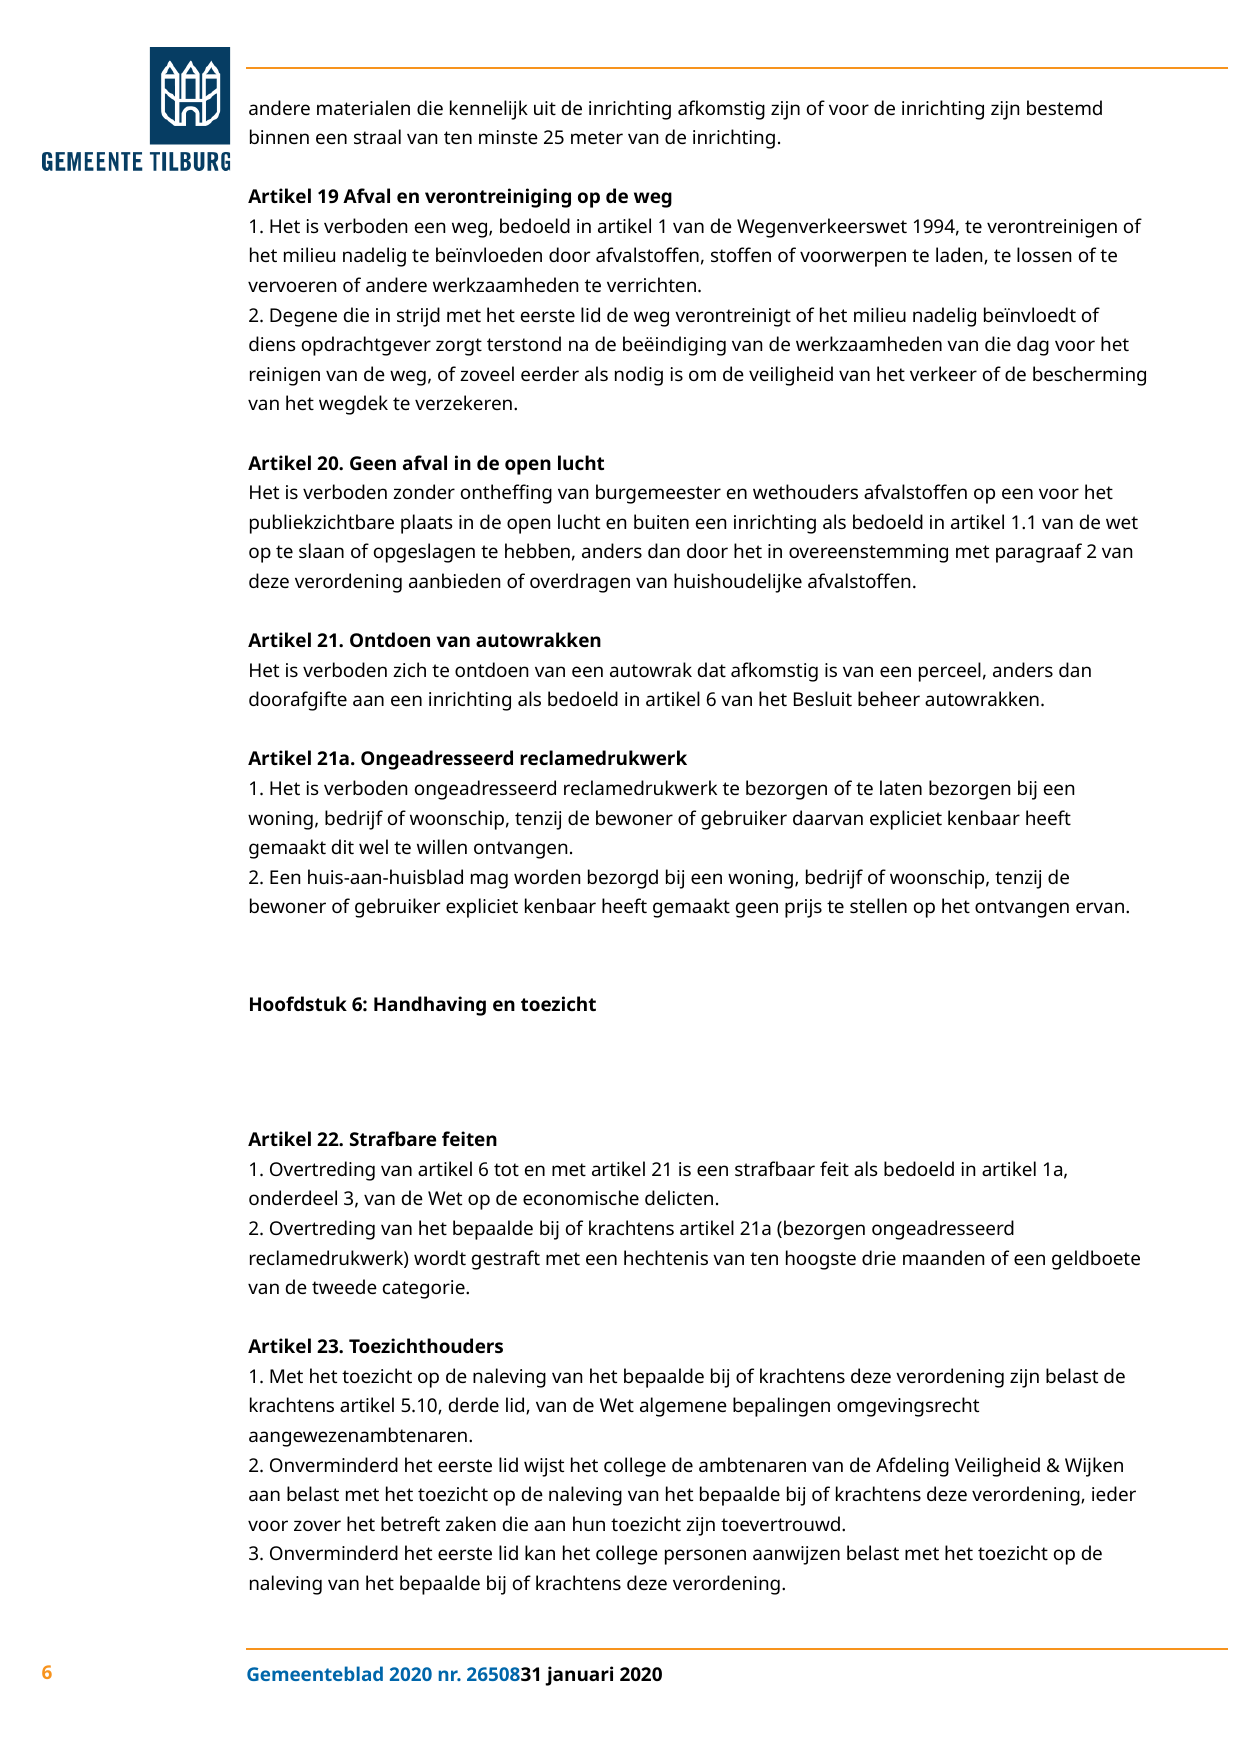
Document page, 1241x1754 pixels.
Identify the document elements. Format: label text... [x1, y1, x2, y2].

text Het is verboden zonder ontheffing van burgemeester en wethouders afvalstoffen op een voor het publiekzichtbare plaats in de open lucht en buiten een inrichting als bedoeld in artikel 1.1 van de wet op te slaan of opgeslagen te hebben, anders dan door het in overeenstemming met paragraaf 2 van deze verordening aanbieden of overdragen van huishoudelijke afvalstoffen. [248, 479, 1152, 594]
text 2. Een huis-aan-huisblad mag worden bezorgd bij een woning, bedrijf of woonschip, tenzij de bewoner of gebruiker expliciet kenbaar heeft gemaakt geen prijs te stellen op het ontvangen ervan. [248, 864, 1152, 919]
text Hoofdstuk 6: Handhaving en toezicht [248, 989, 1152, 1018]
text 2. Onverminderd het eerste lid wijst het college de ambtenaren van de Afdeling Veiligheid & Wijken aan belast met het toezicht op de naleving van het bepaalde bij of krachtens deze verordening, ieder voor zover het betreft zaken die aan hun toezicht zijn toevertrouwd. [248, 1452, 1152, 1537]
text 1. Het is verboden een weg, bedoeld in artikel 1 van de Wegenverkeerswet 1994, te verontreinigen of het milieu nadelig te beïnvloeden door afvalstoffen, stoffen of voorwerpen te laden, te lossen of te vervoeren of andere werkzaamheden te verrichten. [248, 213, 1152, 298]
text andere materialen die kennelijk uit de inrichting afkomstig zijn of voor de inrichting zijn bestemd binnen een straal van ten minste 25 meter van de inrichting. [248, 95, 1152, 150]
text Het is verboden zich te ontdoen van een autowrak dat afkomstig is van een perceel, anders dan doorafgifte aan een inrichting als bedoeld in artikel 6 van het Besluit beheer autowrakken. [248, 657, 1152, 712]
text Artikel 20. Geen afval in de open lucht [248, 450, 1152, 476]
text Artikel 21. Ontdoen van autowrakken [248, 627, 1152, 653]
text Artikel 22. Strafbare feiten [248, 1126, 1152, 1152]
text 3. Onverminderd het eerste lid kan het college personen aanwijzen belast met het toezicht op de naleving van het bepaalde bij of krachtens deze verordening. [248, 1541, 1152, 1596]
text Artikel 21a. Ongeadresseerd reclamedrukwerk [248, 746, 1152, 771]
text 1. Het is verboden ongeadresseerd reclamedrukwerk te bezorgen of te laten bezorgen bij een woning, bedrijf of woonschip, tenzij de bewoner of gebruiker daarvan expliciet kenbaar heeft gemaakt dit wel te willen ontvangen. [248, 775, 1152, 860]
text 1. Met het toezicht op de naleving van het bepaalde bij of krachtens deze verordening zijn belast de krachtens artikel 5.10, derde lid, van de Wet algemene bepalingen omgevingsrecht aangewezenambtenaren. [248, 1363, 1152, 1448]
text 2. Overtreding van het bepaalde bij of krachtens artikel 21a (bezorgen ongeadresseerd reclamedrukwerk) wordt gestraft met een hechtenis van ten hoogste drie maanden of een geldboete van de tweede categorie. [248, 1215, 1152, 1300]
text Artikel 23. Toezichthouders [248, 1333, 1152, 1359]
text 1. Overtreding van artikel 6 tot en met artikel 21 is een strafbaar feit als bedoeld in artikel 1a, onderdeel 3, van de Wet op de economische delicten. [248, 1156, 1152, 1211]
text 2. Degene die in strijd met het eerste lid de weg verontreinigt of het milieu nadelig beïnvloedt of diens opdrachtgever zorgt terstond na de beëindiging van de werkzaamheden van die dag voor het reinigen van de weg, of zoveel eerder als nodig is om de veiligheid van het verkeer of de bescherming van het wegdek te verzekeren. [248, 302, 1152, 416]
text Artikel 19 Afval en verontreiniging op de weg [248, 183, 1152, 209]
picture [41, 47, 231, 172]
